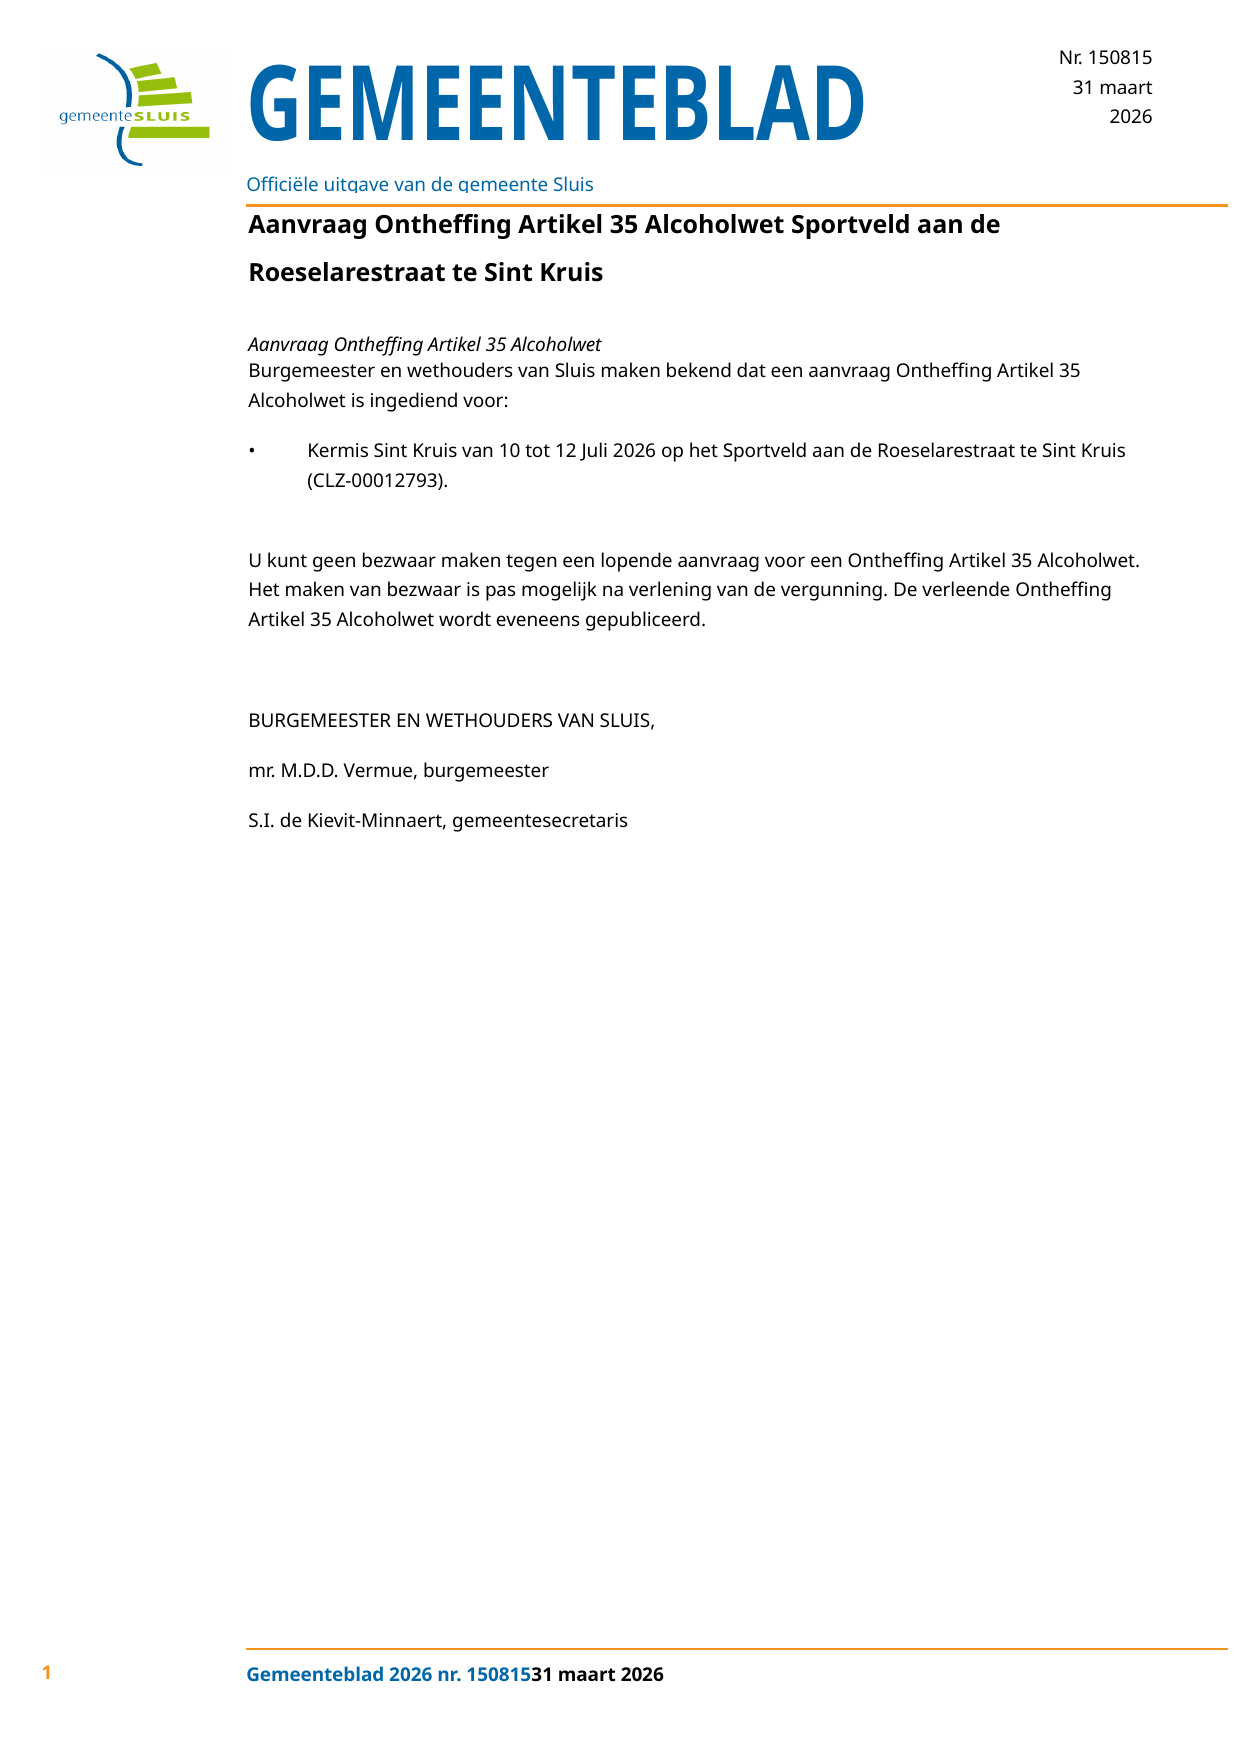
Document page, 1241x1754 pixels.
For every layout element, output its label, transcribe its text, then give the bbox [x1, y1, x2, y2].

text Burgemeester en wethouders van Sluis maken bekend dat een aanvraag Ontheffing Artikel 35 Alcoholwet is ingediend voor: [248, 357, 1152, 412]
list Kermis Sint Kruis van 10 tot 12 Juli 2026 op het Sportveld aan de Roeselarestraat te Sint Kruis (CLZ-00012793). [248, 437, 1152, 492]
picture [41, 47, 231, 172]
text S.I. de Kievit-Minnaert, gemeentesecretaris [248, 808, 1152, 833]
text U kunt geen bezwaar maken tegen een lopende aanvraag voor een Ontheffing Artikel 35 Alcoholwet. Het maken van bezwaar is pas mogelijk na verlening van de vergunning. De verleende Ontheffing Artikel 35 Alcoholwet wordt eveneens gepubliceerd. [248, 547, 1152, 632]
text Aanvraag Ontheffing Artikel 35 Alcoholwet [248, 331, 1152, 357]
text Aanvraag Ontheffing Artikel 35 Alcoholwet Sportveld aan de Roeselarestraat te Sint Kruis [248, 207, 1152, 288]
text mr. M.D.D. Vermue, burgemeester [248, 757, 1152, 783]
text BURGEMEESTER EN WETHOUDERS VAN SLUIS, [248, 707, 1152, 732]
